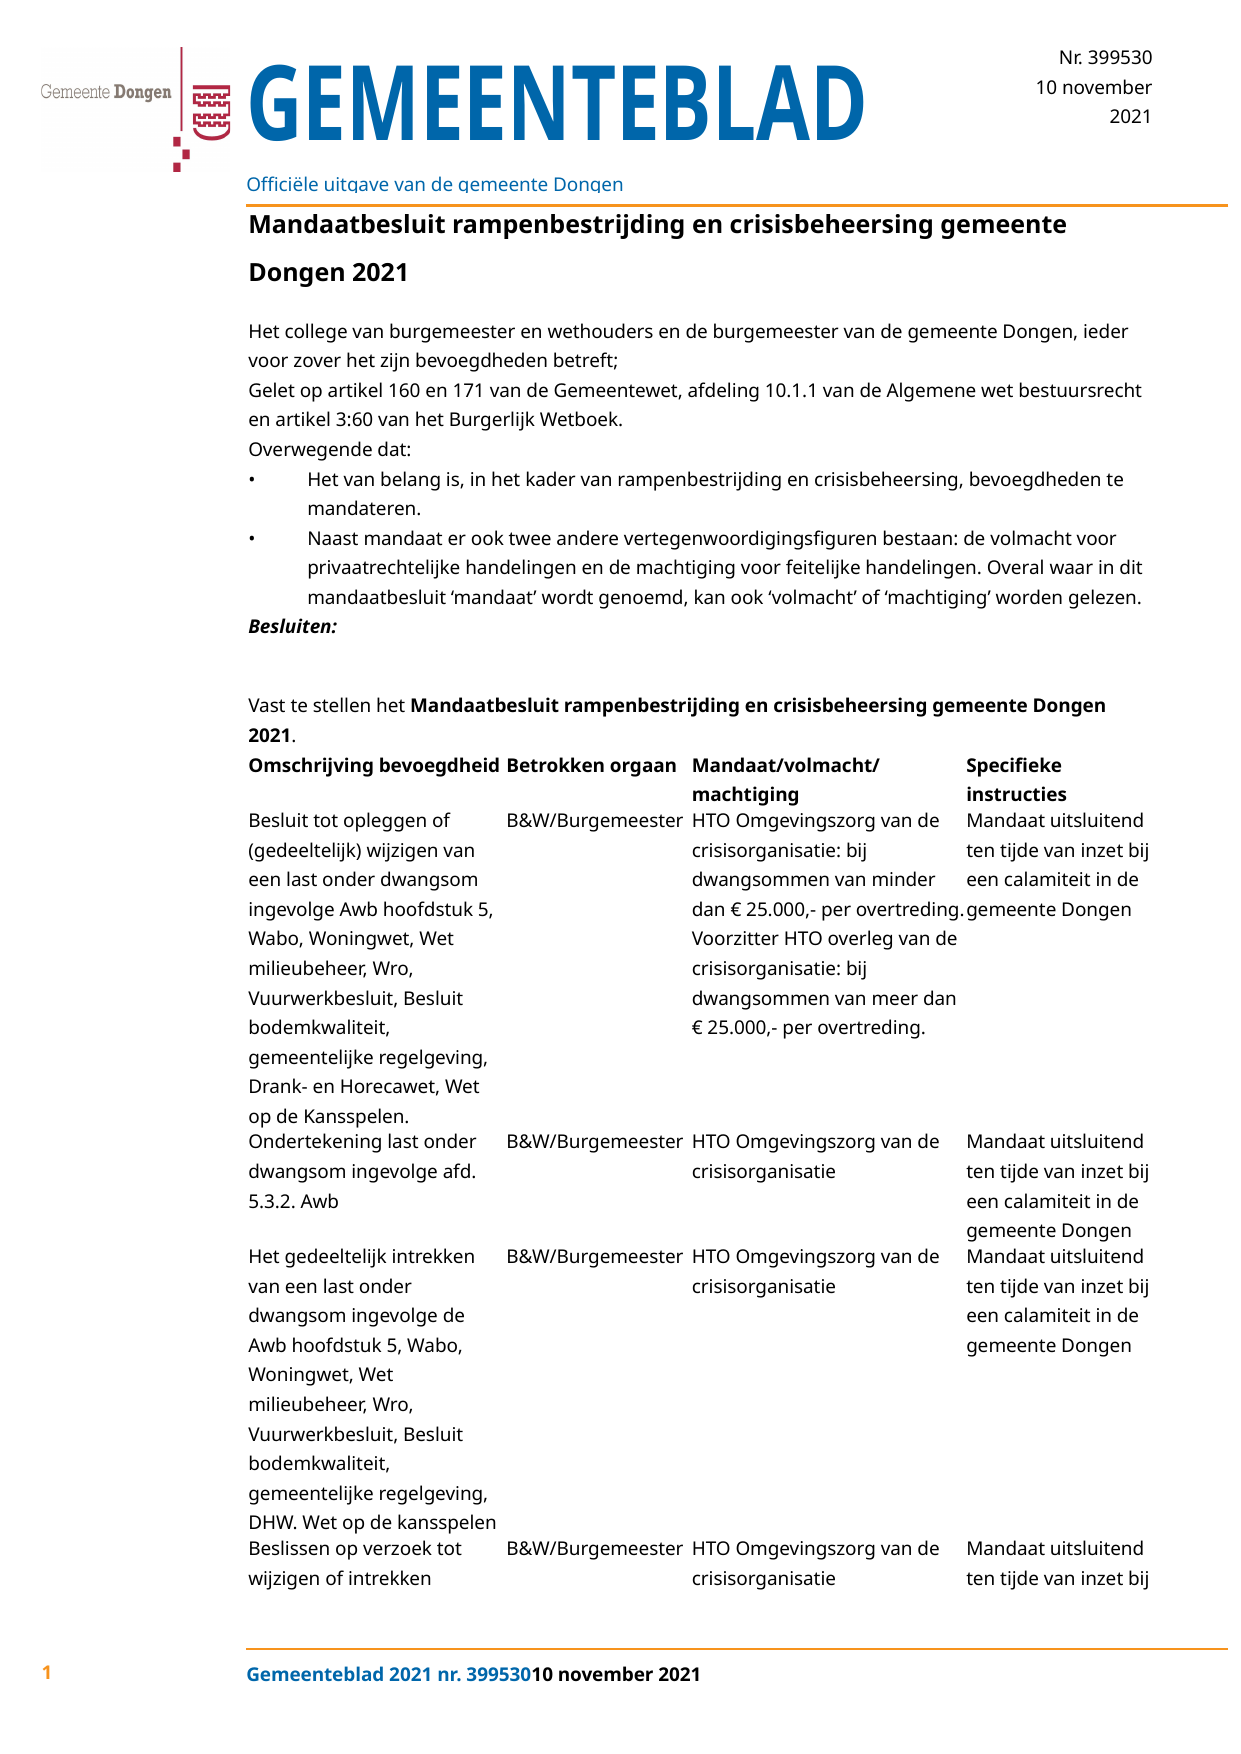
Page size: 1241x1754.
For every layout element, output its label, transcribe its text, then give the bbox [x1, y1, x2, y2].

table_cell Mandaat uitsluitend ten tijde van inzet bij [966, 1535, 1152, 1591]
text Besluiten: [248, 614, 1152, 639]
table_cell B&W/Burgemeester [506, 1535, 692, 1591]
table_cell Ondertekening last onder dwangsom ingevolge afd. 5.3.2. Awb [248, 1129, 506, 1243]
picture [41, 47, 231, 172]
table_cell Mandaat uitsluitend ten tijde van inzet bij een calamiteit in de gemeente Dongen [966, 807, 1152, 1129]
table_cell B&W/Burgemeester [506, 807, 692, 1129]
table_header Omschrijving bevoegdheid [248, 752, 506, 807]
table_header Betrokken orgaan [506, 752, 692, 807]
text Mandaatbesluit rampenbestrijding en crisisbeheersing gemeente Dongen 2021 [248, 207, 1152, 288]
table_cell HTO Omgevingszorg van de crisisorganisatie [692, 1535, 966, 1591]
text Vast te stellen het Mandaatbesluit rampenbestrijding en crisisbeheersing gemeente Dongen 2021. [248, 693, 1152, 748]
text Overwegende dat: [248, 436, 1152, 462]
table_cell Beslissen op verzoek tot wijzigen of intrekken [248, 1535, 506, 1591]
table_cell HTO Omgevingszorg van de crisisorganisatie: bij dwangsommen van minder dan € 25.000,- per overtreding. Voorzitter HTO overleg van de crisisorganisatie: bij dwangsommen van meer dan € 25.000,- per overtreding. [692, 807, 966, 1129]
table_cell Mandaat uitsluitend ten tijde van inzet bij een calamiteit in de gemeente Dongen [966, 1129, 1152, 1243]
list Naast mandaat er ook twee andere vertegenwoordigingsfiguren bestaan: de volmacht voor privaatrechtelijke handelingen en de machtiging voor feitelijke handelingen. Overal waar in dit mandaatbesluit ‘mandaat’ wordt genoemd, kan ook ‘volmacht’ of ‘machtiging’ worden gelezen. [248, 525, 1152, 610]
table_header Mandaat/volmacht/machtiging [692, 752, 966, 807]
table_cell Mandaat uitsluitend ten tijde van inzet bij een calamiteit in de gemeente Dongen [966, 1243, 1152, 1535]
table_cell HTO Omgevingszorg van de crisisorganisatie [692, 1243, 966, 1535]
table_cell HTO Omgevingszorg van de crisisorganisatie [692, 1129, 966, 1243]
table_header Specifieke instructies [966, 752, 1152, 807]
text Het college van burgemeester en wethouders en de burgemeester van de gemeente Dongen, ieder voor zover het zijn bevoegdheden betreft; [248, 318, 1152, 373]
table_cell Het gedeeltelijk intrekken van een last onder dwangsom ingevolge de Awb hoofdstuk 5, Wabo, Woningwet, Wet milieubeheer, Wro, Vuurwerkbesluit, Besluit bodemkwaliteit, gemeentelijke regelgeving, DHW. Wet op de kansspelen [248, 1243, 506, 1535]
table_cell B&W/Burgemeester [506, 1129, 692, 1243]
table_cell Besluit tot opleggen of (gedeeltelijk) wijzigen van een last onder dwangsom ingevolge Awb hoofdstuk 5, Wabo, Woningwet, Wet milieubeheer, Wro, Vuurwerkbesluit, Besluit bodemkwaliteit, gemeentelijke regelgeving, Drank- en Horecawet, Wet op de Kansspelen. [248, 807, 506, 1129]
text Gelet op artikel 160 en 171 van de Gemeentewet, afdeling 10.1.1 van de Algemene wet bestuursrecht en artikel 3:60 van het Burgerlijk Wetboek. [248, 377, 1152, 432]
table_cell B&W/Burgemeester [506, 1243, 692, 1535]
list Het van belang is, in het kader van rampenbestrijding en crisisbeheersing, bevoegdheden te mandateren. [248, 466, 1152, 521]
